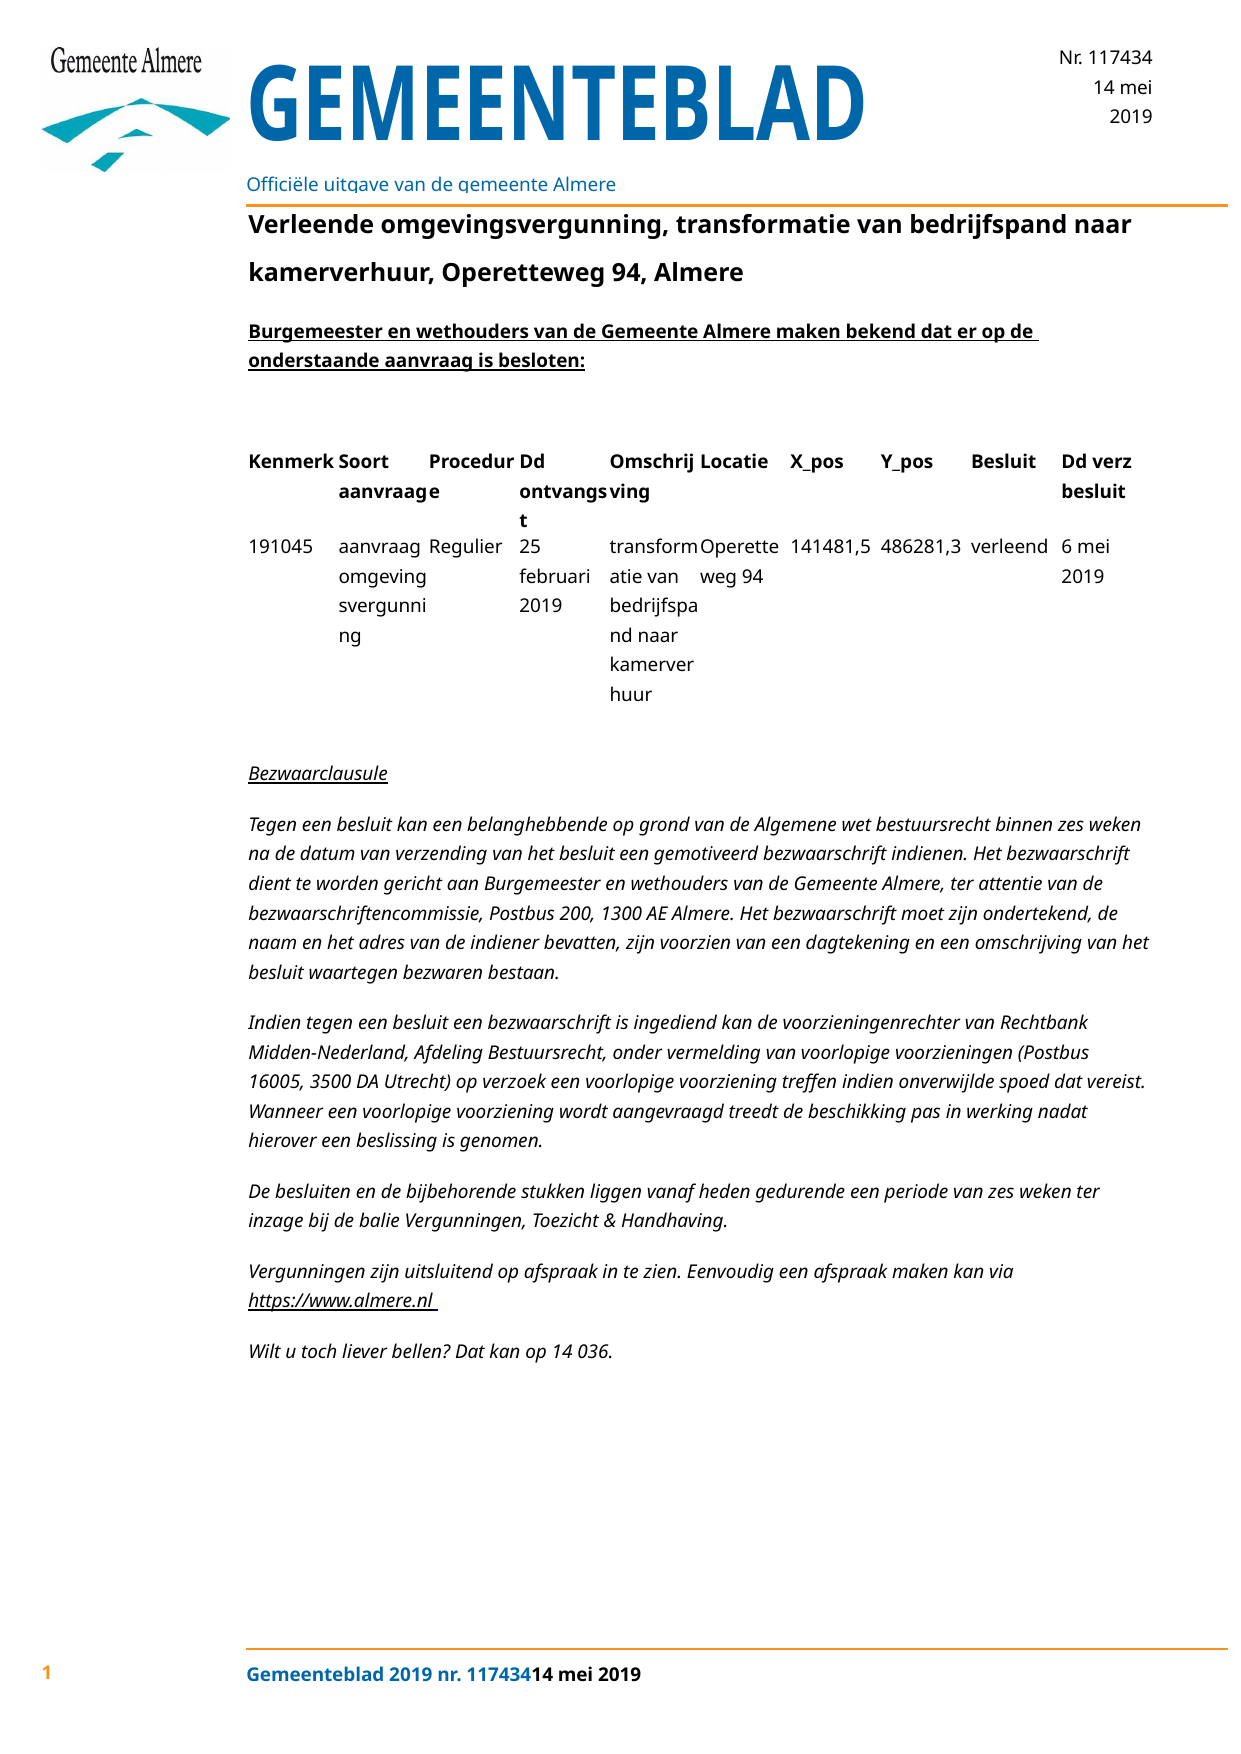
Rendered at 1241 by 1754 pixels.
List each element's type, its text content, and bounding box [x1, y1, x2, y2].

text Vergunningen zijn uitsluitend op afspraak in te zien. Eenvoudig een afspraak maken kan via https://www.almere.nl [248, 1258, 1152, 1313]
text Indien tegen een besluit een bezwaarschrift is ingediend kan de voorzieningenrechter van Rechtbank Midden-Nederland, Afdeling Bestuursrecht, onder vermelding van voorlopige voorzieningen (Postbus 16005, 3500 DA Utrecht) op verzoek een voorlopige voorziening treffen indien onverwijlde spoed dat vereist. Wanneer een voorlopige voorziening wordt aangevraagd treedt de beschikking pas in werking nadat hierover een beslissing is genomen. [248, 1009, 1152, 1153]
table_header Y_pos [881, 449, 971, 533]
table_cell verleend [971, 533, 1061, 707]
table_cell Operetteweg 94 [700, 533, 790, 707]
table_header Kenmerk [248, 449, 338, 533]
table_cell 6 mei 2019 [1061, 533, 1152, 707]
table_header X_pos [790, 449, 881, 533]
table_cell Regulier [429, 533, 519, 707]
text De besluiten en de bijbehorende stukken liggen vanaf heden gedurende een periode van zes weken ter inzage bij de balie Vergunningen, Toezicht & Handhaving. [248, 1178, 1152, 1233]
text Tegen een besluit kan een belanghebbende op grond van de Algemene wet bestuursrecht binnen zes weken na de datum van verzending van het besluit een gemotiveerd bezwaarschrift indienen. Het bezwaarschrift dient te worden gericht aan Burgemeester en wethouders van de Gemeente Almere, ter attentie van de bezwaarschriftencommissie, Postbus 200, 1300 AE Almere. Het bezwaarschrift moet zijn ondertekend, de naam en het adres van de indiener bevatten, zijn voorzien van een dagtekening en een omschrijving van het besluit waartegen bezwaren bestaan. [248, 811, 1152, 985]
text Verleende omgevingsvergunning, transformatie van bedrijfspand naar kamerverhuur, Operetteweg 94, Almere [248, 207, 1152, 288]
table_header Locatie [700, 449, 790, 533]
text Burgemeester en wethouders van de Gemeente Almere maken bekend dat er op de onderstaande aanvraag is besloten: [248, 318, 1152, 373]
table_header Soort aanvraag [338, 449, 429, 533]
picture [41, 47, 231, 172]
table_cell 25 februari 2019 [519, 533, 609, 707]
table_cell 191045 [248, 533, 338, 707]
table_header Besluit [971, 449, 1061, 533]
table_cell transformatie van bedrijfspand naar kamerverhuur [609, 533, 700, 707]
table_cell 141481,5 [790, 533, 881, 707]
table_header Procedure [429, 449, 519, 533]
table_header Omschrijving [609, 449, 700, 533]
text Bezwaarclausule [248, 761, 1152, 786]
table_header Dd ontvangst [519, 449, 609, 533]
table_cell 486281,3 [881, 533, 971, 707]
table_header Dd verz besluit [1061, 449, 1152, 533]
table_cell aanvraag omgevingsvergunning [338, 533, 429, 707]
text Wilt u toch liever bellen? Dat kan op 14 036. [248, 1338, 1152, 1364]
